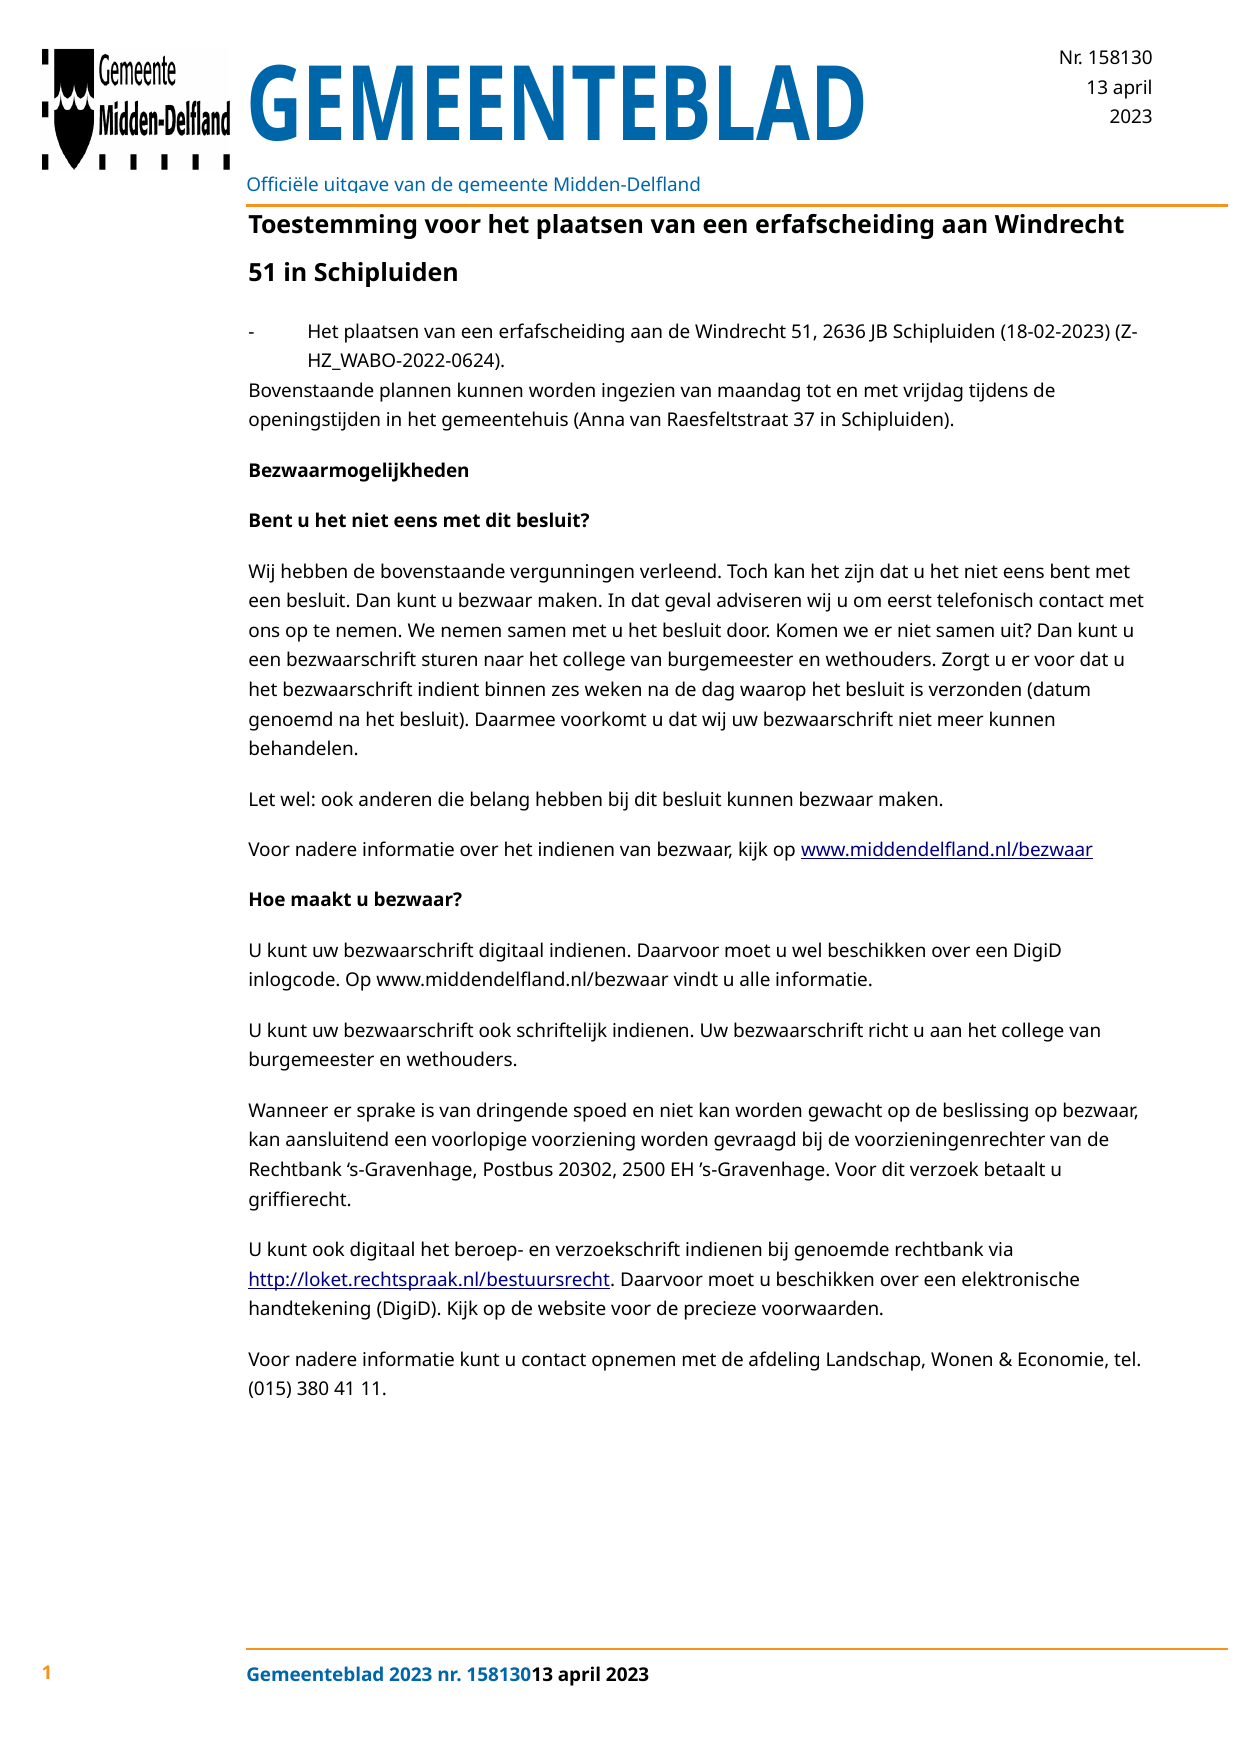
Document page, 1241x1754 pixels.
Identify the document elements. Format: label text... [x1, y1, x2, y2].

text Toestemming voor het plaatsen van een erfafscheiding aan Windrecht 51 in Schipluiden [248, 207, 1152, 288]
text Hoe maakt u bezwaar? [248, 887, 1152, 912]
text U kunt ook digitaal het beroep- en verzoekschrift indienen bij genoemde rechtbank via http://loket.rechtspraak.nl/bestuursrecht. Daarvoor moet u beschikken over een elektronische handtekening (DigiD). Kijk op de website voor de precieze voorwaarden. [248, 1236, 1152, 1321]
text U kunt uw bezwaarschrift digitaal indienen. Daarvoor moet u wel beschikken over een DigiD inlogcode. Op www.middendelfland.nl/bezwaar vindt u alle informatie. [248, 937, 1152, 992]
text Bent u het niet eens met dit besluit? [248, 507, 1152, 533]
text Bovenstaande plannen kunnen worden ingezien van maandag tot en met vrijdag tijdens de openingstijden in het gemeentehuis (Anna van Raesfeltstraat 37 in Schipluiden). [248, 377, 1152, 432]
text Voor nadere informatie over het indienen van bezwaar, kijk op www.middendelfland.nl/bezwaar [248, 836, 1152, 862]
picture [41, 47, 231, 172]
text Let wel: ook anderen die belang hebben bij dit besluit kunnen bezwaar maken. [248, 786, 1152, 812]
text Bezwaarmogelijkheden [248, 457, 1152, 483]
list Het plaatsen van een erfafscheiding aan de Windrecht 51, 2636 JB Schipluiden (18-02-2023) (Z-HZ_WABO-2022-0624). [248, 318, 1152, 373]
text U kunt uw bezwaarschrift ook schriftelijk indienen. Uw bezwaarschrift richt u aan het college van burgemeester en wethouders. [248, 1017, 1152, 1072]
text Wanneer er sprake is van dringende spoed en niet kan worden gewacht op de beslissing op bezwaar, kan aansluitend een voorlopige voorziening worden gevraagd bij de voorzieningenrechter van de Rechtbank ‘s-Gravenhage, Postbus 20302, 2500 EH ’s-Gravenhage. Voor dit verzoek betaalt u griffierecht. [248, 1097, 1152, 1212]
text Voor nadere informatie kunt u contact opnemen met de afdeling Landschap, Wonen & Economie, tel. (015) 380 41 11. [248, 1346, 1152, 1401]
text Wij hebben de bovenstaande vergunningen verleend. Toch kan het zijn dat u het niet eens bent met een besluit. Dan kunt u bezwaar maken. In dat geval adviseren wij u om eerst telefonisch contact met ons op te nemen. We nemen samen met u het besluit door. Komen we er niet samen uit? Dan kunt u een bezwaarschrift sturen naar het college van burgemeester en wethouders. Zorgt u er voor dat u het bezwaarschrift indient binnen zes weken na de dag waarop het besluit is verzonden (datum genoemd na het besluit). Daarmee voorkomt u dat wij uw bezwaarschrift niet meer kunnen behandelen. [248, 558, 1152, 761]
